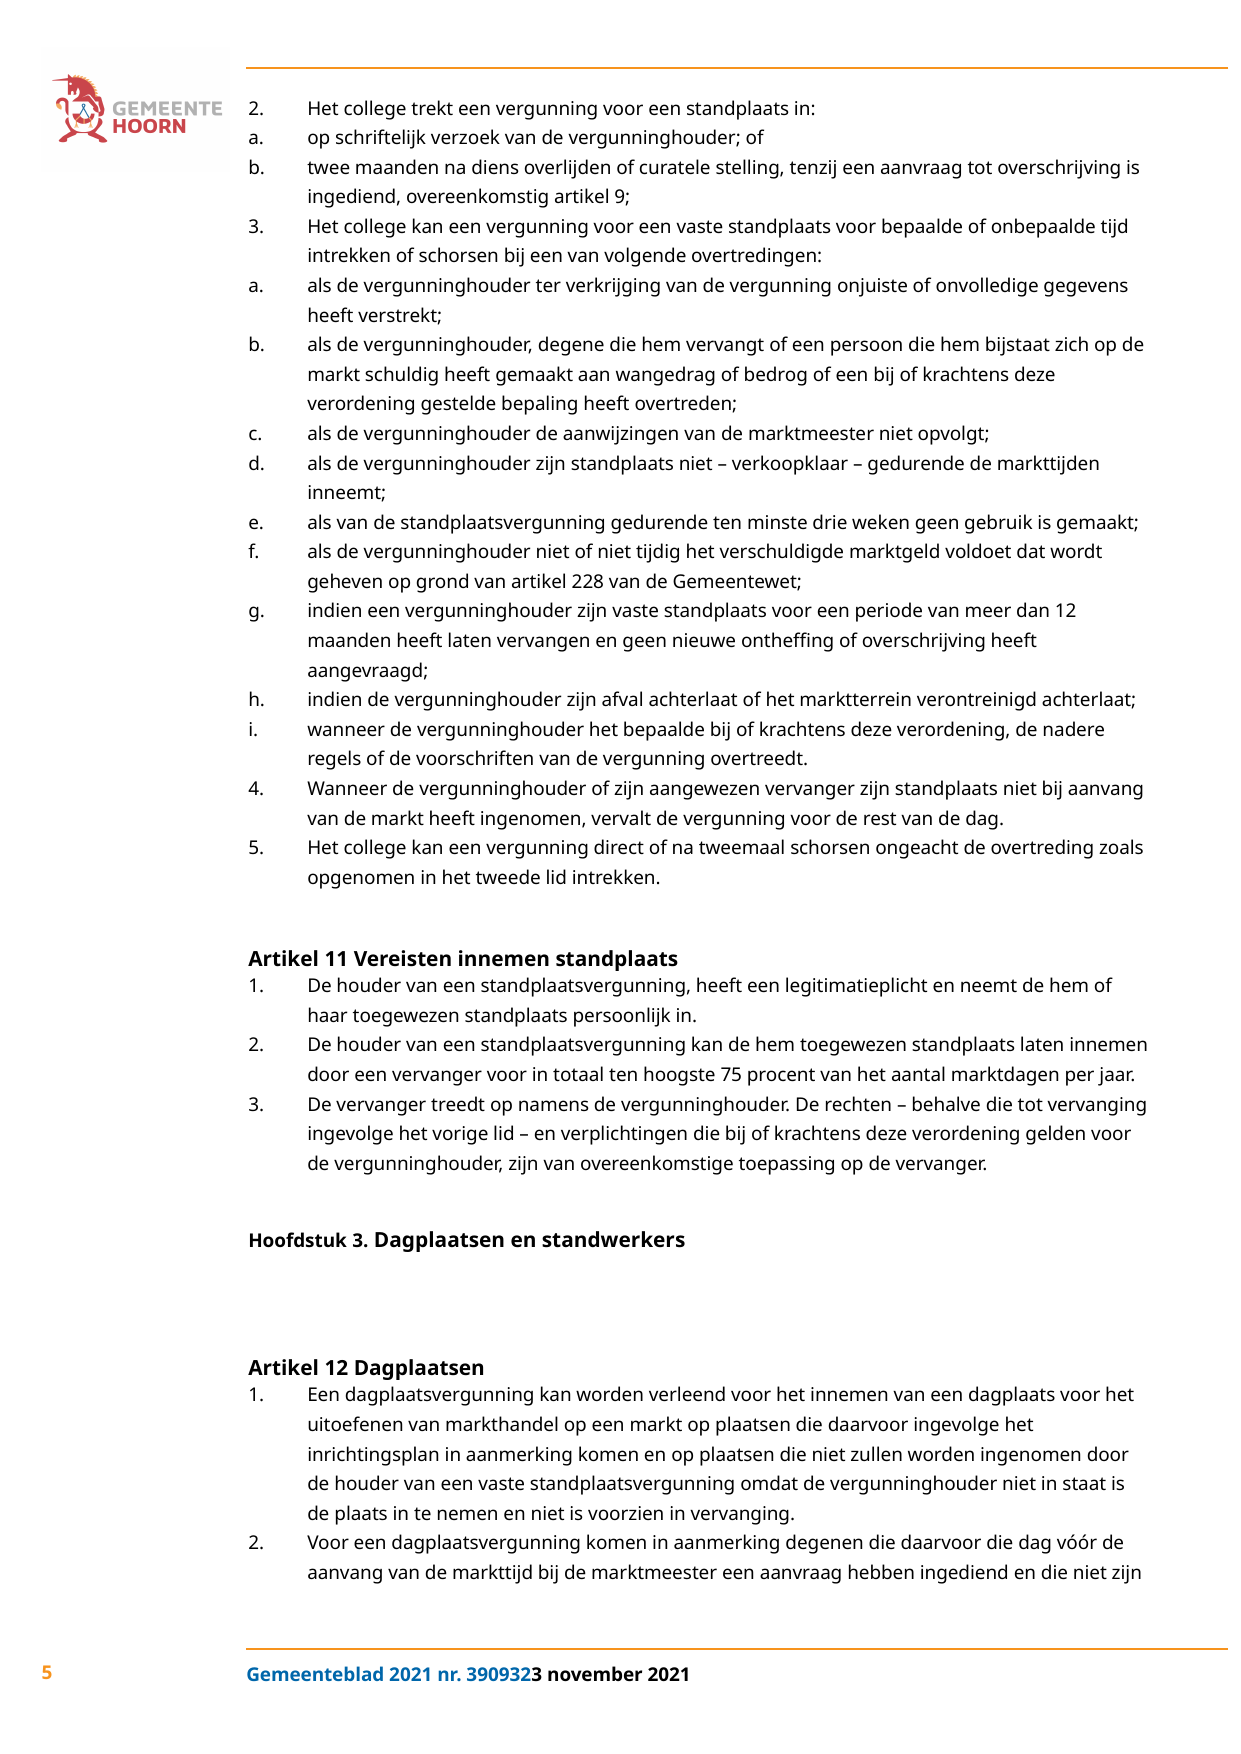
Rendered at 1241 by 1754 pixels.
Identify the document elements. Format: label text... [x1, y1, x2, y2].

list De houder van een standplaatsvergunning kan de hem toegewezen standplaats laten innemen door een vervanger voor in totaal ten hoogste 75 procent van het aantal marktdagen per jaar. [248, 1032, 1152, 1087]
text Hoofdstuk 3. Dagplaatsen en standwerkers [248, 1225, 1152, 1253]
list als de vergunninghouder zijn standplaats niet – verkoopklaar – gedurende de markttijden inneemt; [248, 450, 1152, 505]
list indien een vergunninghouder zijn vaste standplaats voor een periode van meer dan 12 maanden heeft laten vervangen en geen nieuwe ontheffing of overschrijving heeft aangevraagd; [248, 598, 1152, 683]
text Artikel 11 Vereisten innemen standplaats [248, 944, 1152, 972]
list als de vergunninghouder niet of niet tijdig het verschuldigde marktgeld voldoet dat wordt geheven op grond van artikel 228 van de Gemeentewet; [248, 538, 1152, 594]
list als van de standplaatsvergunning gedurende ten minste drie weken geen gebruik is gemaakt; [248, 509, 1152, 535]
list De houder van een standplaatsvergunning, heeft een legitimatieplicht en neemt de hem of haar toegewezen standplaats persoonlijk in. [248, 972, 1152, 1028]
list Voor een dagplaatsvergunning komen in aanmerking degenen die daarvoor die dag vóór de aanvang van de markttijd bij de marktmeester een aanvraag hebben ingediend en die niet zijn [248, 1529, 1152, 1585]
list als de vergunninghouder, degene die hem vervangt of een persoon die hem bijstaat zich op de markt schuldig heeft gemaakt aan wangedrag of bedrog of een bij of krachtens deze verordening gestelde bepaling heeft overtreden; [248, 331, 1152, 416]
list Wanneer de vergunninghouder of zijn aangewezen vervanger zijn standplaats niet bij aanvang van de markt heeft ingenomen, vervalt de vergunning voor de rest van de dag. [248, 775, 1152, 831]
list Een dagplaatsvergunning kan worden verleend voor het innemen van een dagplaats voor het uitoefenen van markthandel op een markt op plaatsen die daarvoor ingevolge het inrichtingsplan in aanmerking komen en op plaatsen die niet zullen worden ingenomen door de houder van een vaste standplaatsvergunning omdat de vergunninghouder niet in staat is de plaats in te nemen en niet is voorzien in vervanging. [248, 1382, 1152, 1526]
list wanneer de vergunninghouder het bepaalde bij of krachtens deze verordening, de nadere regels of de voorschriften van de vergunning overtreedt. [248, 716, 1152, 771]
list Het college kan een vergunning direct of na tweemaal schorsen ongeacht de overtreding zoals opgenomen in het tweede lid intrekken. [248, 834, 1152, 890]
list De vervanger treedt op namens de vergunninghouder. De rechten – behalve die tot vervanging ingevolge het vorige lid – en verplichtingen die bij of krachtens deze verordening gelden voor de vergunninghouder, zijn van overeenkomstige toepassing op de vervanger. [248, 1091, 1152, 1176]
list indien de vergunninghouder zijn afval achterlaat of het marktterrein verontreinigd achterlaat; [248, 686, 1152, 712]
text Artikel 12 Dagplaatsen [248, 1353, 1152, 1382]
list als de vergunninghouder de aanwijzingen van de marktmeester niet opvolgt; [248, 420, 1152, 446]
list Het college kan een vergunning voor een vaste standplaats voor bepaalde of onbepaalde tijd intrekken of schorsen bij een van volgende overtredingen: [248, 213, 1152, 268]
list op schriftelijk verzoek van de vergunninghouder; of [248, 124, 1152, 150]
list als de vergunninghouder ter verkrijging van de vergunning onjuiste of onvolledige gegevens heeft verstrekt; [248, 272, 1152, 328]
list twee maanden na diens overlijden of curatele stelling, tenzij een aanvraag tot overschrijving is ingediend, overeenkomstig artikel 9; [248, 154, 1152, 209]
picture [41, 47, 231, 172]
list Het college trekt een vergunning voor een standplaats in: [248, 95, 1152, 121]
